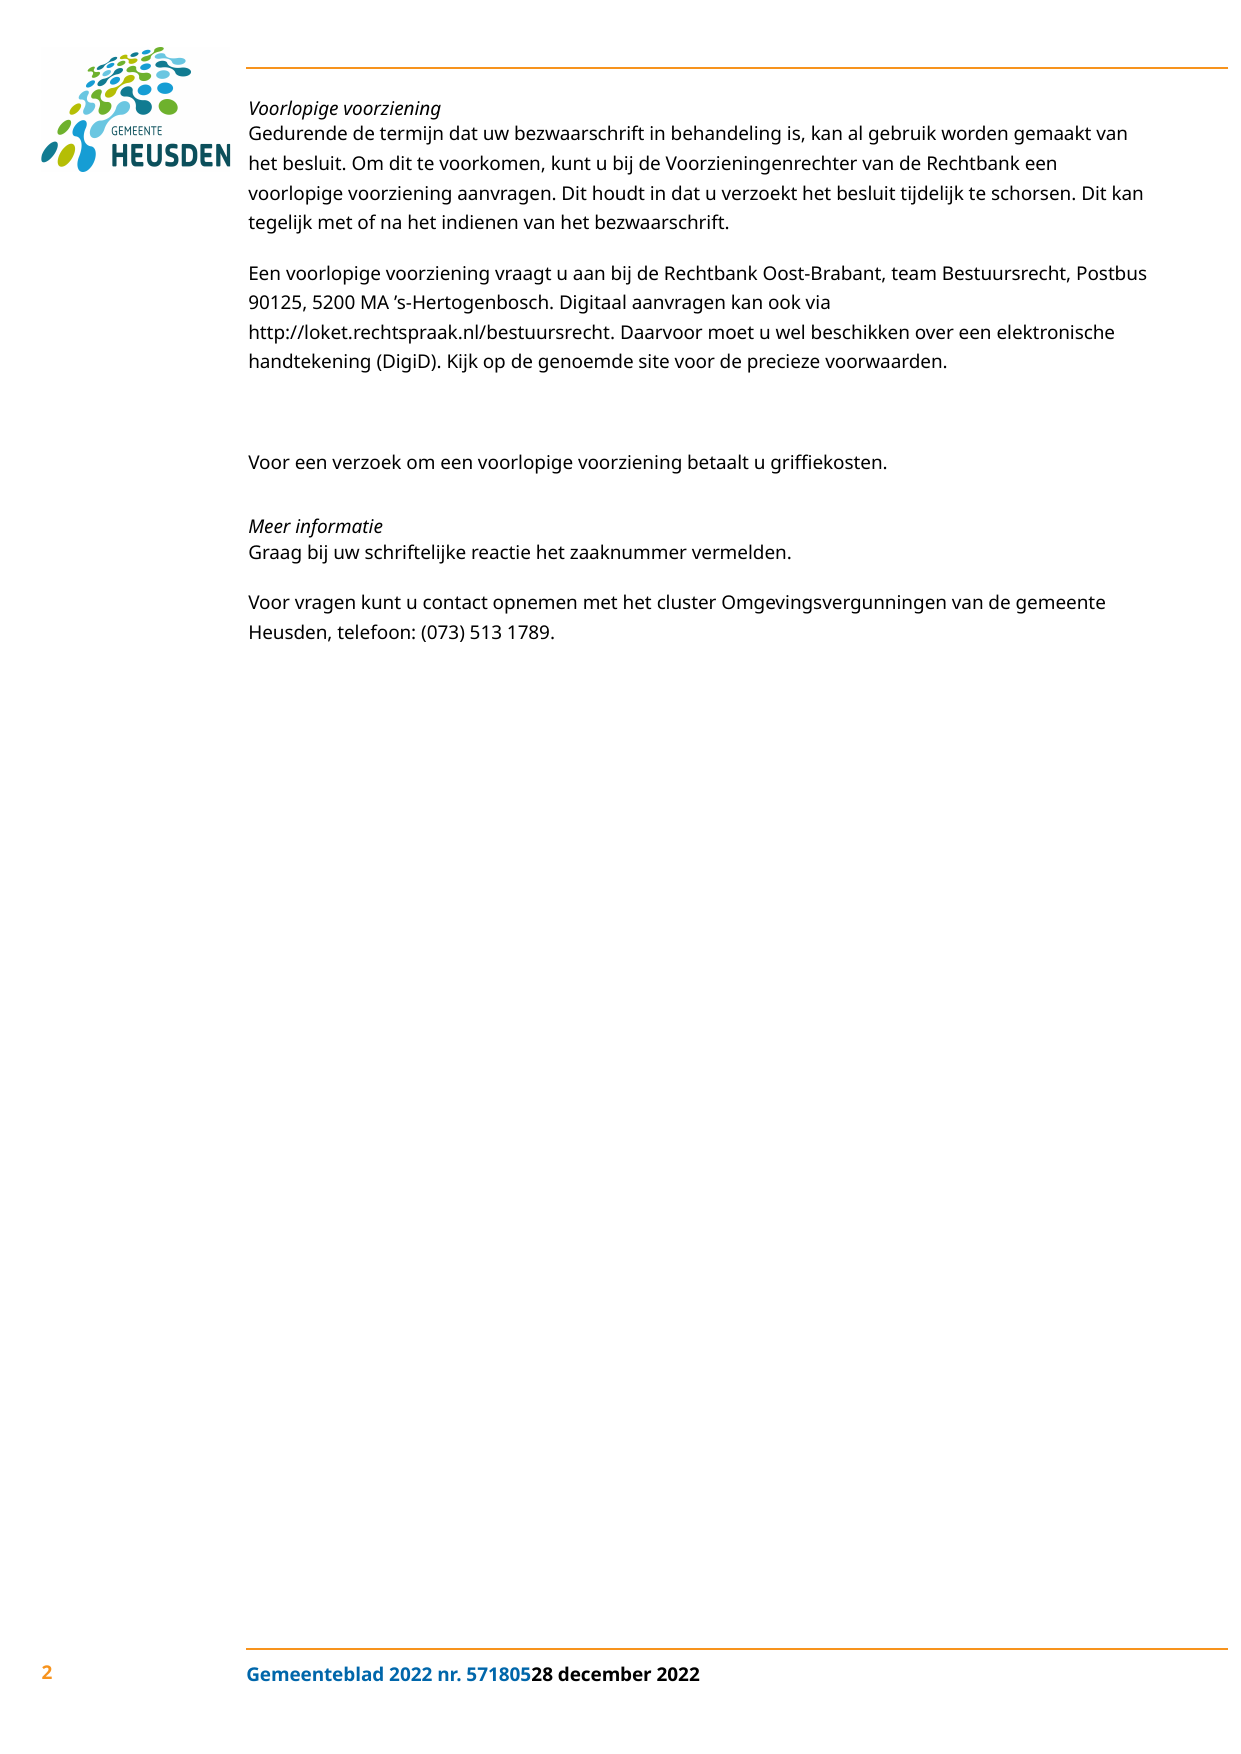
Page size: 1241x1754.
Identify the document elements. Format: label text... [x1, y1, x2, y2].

text Voorlopige voorziening [248, 95, 1152, 121]
text Voor een verzoek om een voorlopige voorziening betaalt u griffiekosten. [248, 449, 1152, 475]
text Gedurende de termijn dat uw bezwaarschrift in behandeling is, kan al gebruik worden gemaakt van het besluit. Om dit te voorkomen, kunt u bij de Voorzieningenrechter van de Rechtbank een voorlopige voorziening aanvragen. Dit houdt in dat u verzoekt het besluit tijdelijk te schorsen. Dit kan tegelijk met of na het indienen van het bezwaarschrift. [248, 121, 1152, 235]
text Voor vragen kunt u contact opnemen met het cluster Omgevingsvergunningen van de gemeente Heusden, telefoon: (073) 513 1789. [248, 589, 1152, 645]
text Graag bij uw schriftelijke reactie het zaaknummer vermelden. [248, 539, 1152, 565]
text Een voorlopige voorziening vraagt u aan bij de Rechtbank Oost-Brabant, team Bestuursrecht, Postbus 90125, 5200 MA ’s-Hertogenbosch. Digitaal aanvragen kan ook via http://loket.rechtspraak.nl/bestuursrecht. Daarvoor moet u wel beschikken over een elektronische handtekening (DigiD). Kijk op de genoemde site voor de precieze voorwaarden. [248, 260, 1152, 374]
text Meer informatie [248, 513, 1152, 539]
picture [41, 47, 231, 172]
